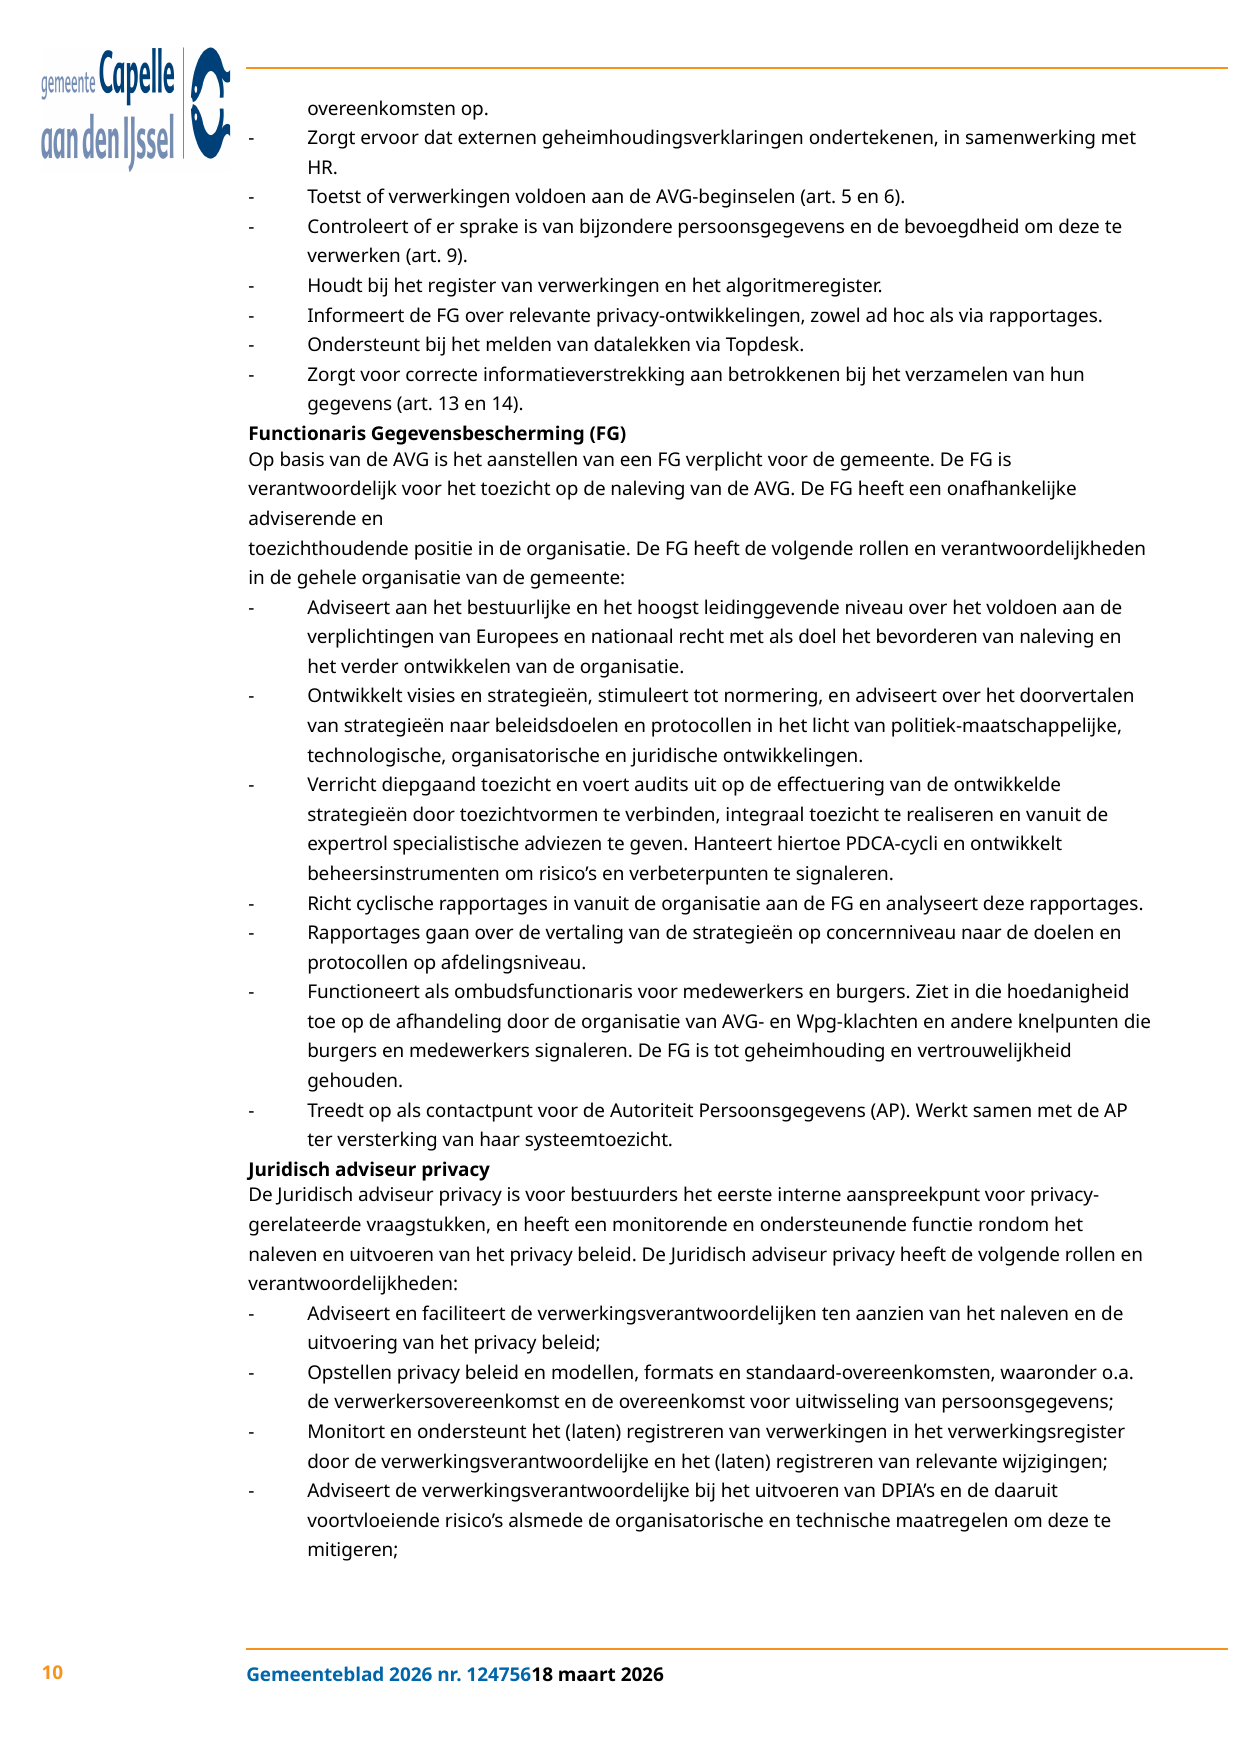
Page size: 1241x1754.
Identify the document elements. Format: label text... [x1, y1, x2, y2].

list Verricht diepgaand toezicht en voert audits uit op de effectuering van de ontwikkelde strategieën door toezichtvormen te verbinden, integraal toezicht te realiseren en vanuit de expertrol specialistische adviezen te geven. Hanteert hiertoe PDCA-cycli en ontwikkelt beheersinstrumenten om risico’s en verbeterpunten te signaleren. [248, 771, 1152, 886]
list Monitort en ondersteunt het (laten) registreren van verwerkingen in het verwerkingsregister door de verwerkingsverantwoordelijke en het (laten) registreren van relevante wijzigingen; [248, 1418, 1152, 1474]
list Functioneert als ombudsfunctionaris voor medewerkers en burgers. Ziet in die hoedanigheid toe op de afhandeling door de organisatie van AVG- en Wpg-klachten en andere knelpunten die burgers en medewerkers signaleren. De FG is tot geheimhouding en vertrouwelijkheid gehouden. [248, 978, 1152, 1093]
list overeenkomsten op. [248, 95, 1152, 121]
text De Juridisch adviseur privacy is voor bestuurders het eerste interne aanspreekpunt voor privacy-gerelateerde vraagstukken, en heeft een monitorende en ondersteunende functie rondom het naleven en uitvoeren van het privacy beleid. De Juridisch adviseur privacy heeft de volgende rollen en verantwoordelijkheden: [248, 1182, 1152, 1296]
list Richt cyclische rapportages in vanuit de organisatie aan de FG en analyseert deze rapportages. [248, 890, 1152, 915]
list Rapportages gaan over de vertaling van de strategieën op concernniveau naar de doelen en protocollen op afdelingsniveau. [248, 919, 1152, 974]
list Opstellen privacy beleid en modellen, formats en standaard-overeenkomsten, waaronder o.a. de verwerkersovereenkomst en de overeenkomst voor uitwisseling van persoonsgegevens; [248, 1359, 1152, 1414]
text toezichthoudende positie in de organisatie. De FG heeft de volgende rollen en verantwoordelijkheden in de gehele organisatie van de gemeente: [248, 535, 1152, 590]
list Houdt bij het register van verwerkingen en het algoritmeregister. [248, 272, 1152, 298]
picture [41, 47, 231, 172]
list Informeert de FG over relevante privacy-ontwikkelingen, zowel ad hoc als via rapportages. [248, 302, 1152, 328]
text Functionaris Gegevensbescherming (FG) [248, 420, 1152, 446]
list Ontwikkelt visies en strategieën, stimuleert tot normering, en adviseert over het doorvertalen van strategieën naar beleidsdoelen en protocollen in het licht van politiek-maatschappelijke, technologische, organisatorische en juridische ontwikkelingen. [248, 683, 1152, 767]
list Adviseert en faciliteert de verwerkingsverantwoordelijken ten aanzien van het naleven en de uitvoering van het privacy beleid; [248, 1300, 1152, 1355]
list Treedt op als contactpunt voor de Autoriteit Persoonsgegevens (AP). Werkt samen met de AP ter versterking van haar systeemtoezicht. [248, 1097, 1152, 1152]
list Controleert of er sprake is van bijzondere persoonsgegevens en de bevoegdheid om deze te verwerken (art. 9). [248, 213, 1152, 268]
list Ondersteunt bij het melden van datalekken via Topdesk. [248, 331, 1152, 357]
text Op basis van de AVG is het aanstellen van een FG verplicht voor de gemeente. De FG is verantwoordelijk voor het toezicht op de naleving van de AVG. De FG heeft een onafhankelijke adviserende en [248, 446, 1152, 531]
list Toetst of verwerkingen voldoen aan de AVG-beginselen (art. 5 en 6). [248, 183, 1152, 209]
list Zorgt voor correcte informatieverstrekking aan betrokkenen bij het verzamelen van hun gegevens (art. 13 en 14). [248, 361, 1152, 416]
list Zorgt ervoor dat externen geheimhoudingsverklaringen ondertekenen, in samenwerking met HR. [248, 124, 1152, 180]
text Juridisch adviseur privacy [248, 1156, 1152, 1182]
list Adviseert de verwerkingsverantwoordelijke bij het uitvoeren van DPIA’s en de daaruit voortvloeiende risico’s alsmede de organisatorische en technische maatregelen om deze te mitigeren; [248, 1477, 1152, 1562]
list Adviseert aan het bestuurlijke en het hoogst leidinggevende niveau over het voldoen aan de verplichtingen van Europees en nationaal recht met als doel het bevorderen van naleving en het verder ontwikkelen van de organisatie. [248, 594, 1152, 679]
